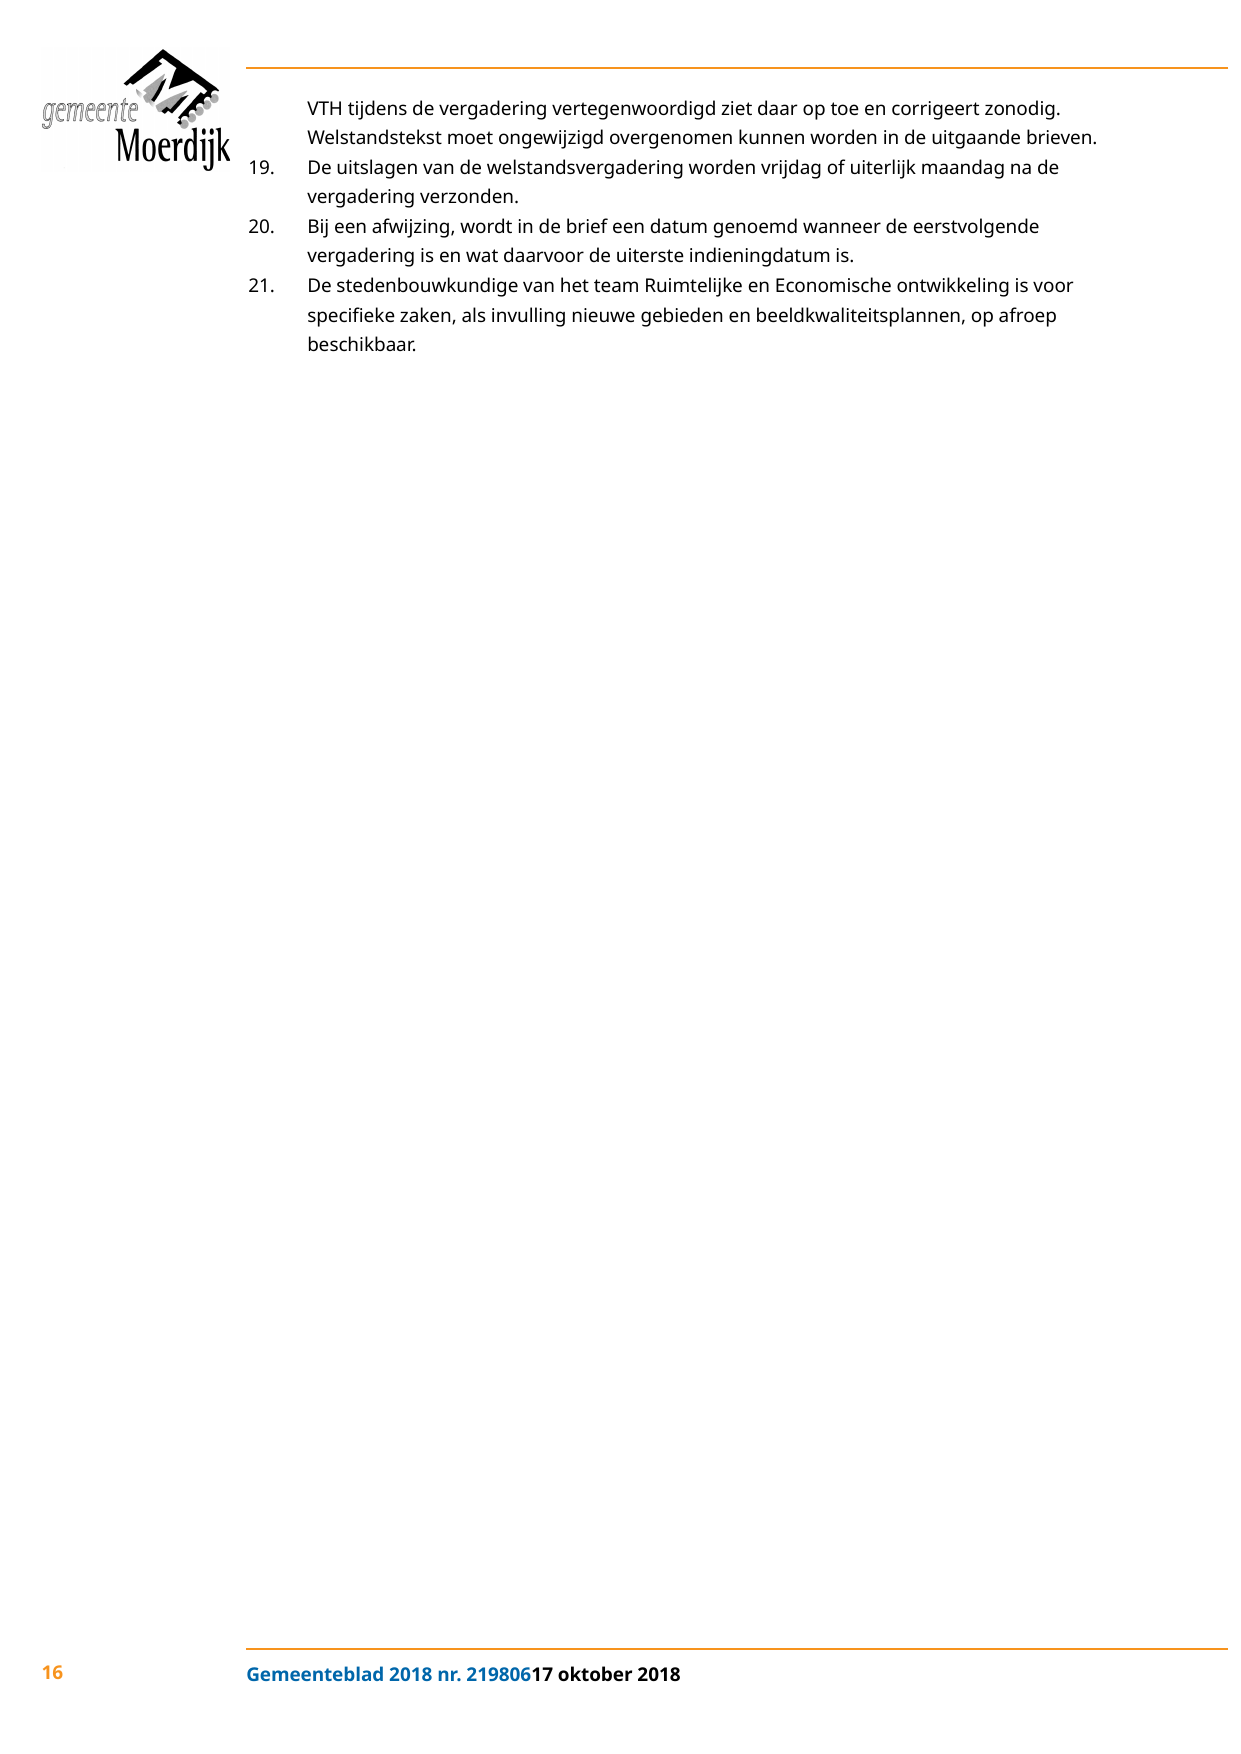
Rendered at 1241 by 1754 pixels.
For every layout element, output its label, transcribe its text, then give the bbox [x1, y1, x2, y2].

picture [41, 47, 231, 172]
list De stedenbouwkundige van het team Ruimtelijke en Economische ontwikkeling is voor specifieke zaken, als invulling nieuwe gebieden en beeldkwaliteitsplannen, op afroep beschikbaar. [248, 272, 1152, 357]
list VTH tijdens de vergadering vertegenwoordigd ziet daar op toe en corrigeert zonodig. Welstandstekst moet ongewijzigd overgenomen kunnen worden in de uitgaande brieven. [248, 95, 1152, 150]
list De uitslagen van de welstandsvergadering worden vrijdag of uiterlijk maandag na de vergadering verzonden. [248, 154, 1152, 209]
list Bij een afwijzing, wordt in de brief een datum genoemd wanneer de eerstvolgende vergadering is en wat daarvoor de uiterste indieningdatum is. [248, 213, 1152, 268]
